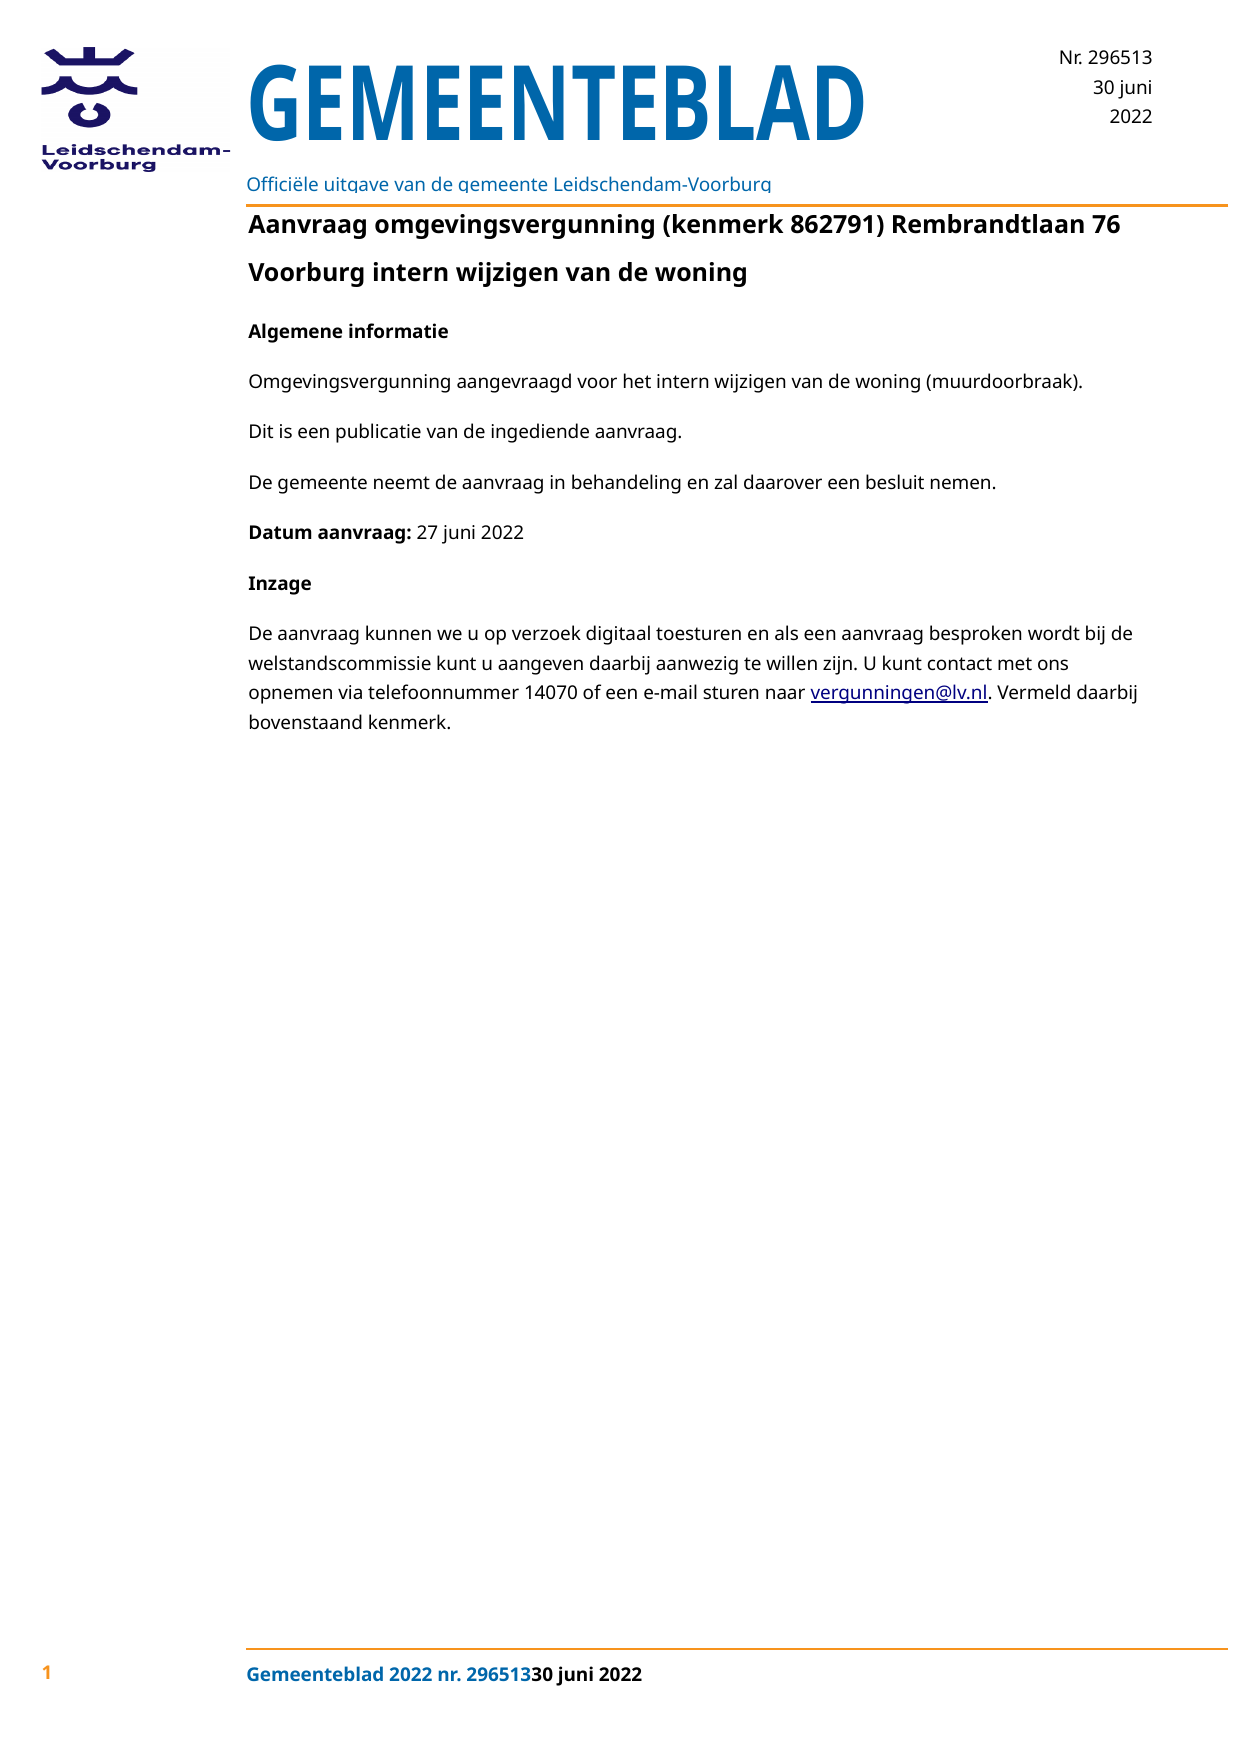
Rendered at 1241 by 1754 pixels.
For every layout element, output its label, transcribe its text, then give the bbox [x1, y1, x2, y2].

text Datum aanvraag: 27 juni 2022 [248, 519, 1152, 545]
picture [41, 47, 231, 172]
text Algemene informatie [248, 318, 1152, 344]
text De gemeente neemt de aanvraag in behandeling en zal daarover een besluit nemen. [248, 469, 1152, 495]
text Inzage [248, 570, 1152, 596]
text Aanvraag omgevingsvergunning (kenmerk 862791) Rembrandtlaan 76 Voorburg intern wijzigen van de woning [248, 207, 1152, 288]
text Dit is een publicatie van de ingediende aanvraag. [248, 419, 1152, 444]
text Omgevingsvergunning aangevraagd voor het intern wijzigen van de woning (muurdoorbraak). [248, 368, 1152, 394]
text De aanvraag kunnen we u op verzoek digitaal toesturen en als een aanvraag besproken wordt bij de welstandscommissie kunt u aangeven daarbij aanwezig te willen zijn. U kunt contact met ons opnemen via telefoonnummer 14070 of een e-mail sturen naar vergunningen@lv.nl. Vermeld daarbij bovenstaand kenmerk. [248, 620, 1152, 735]
